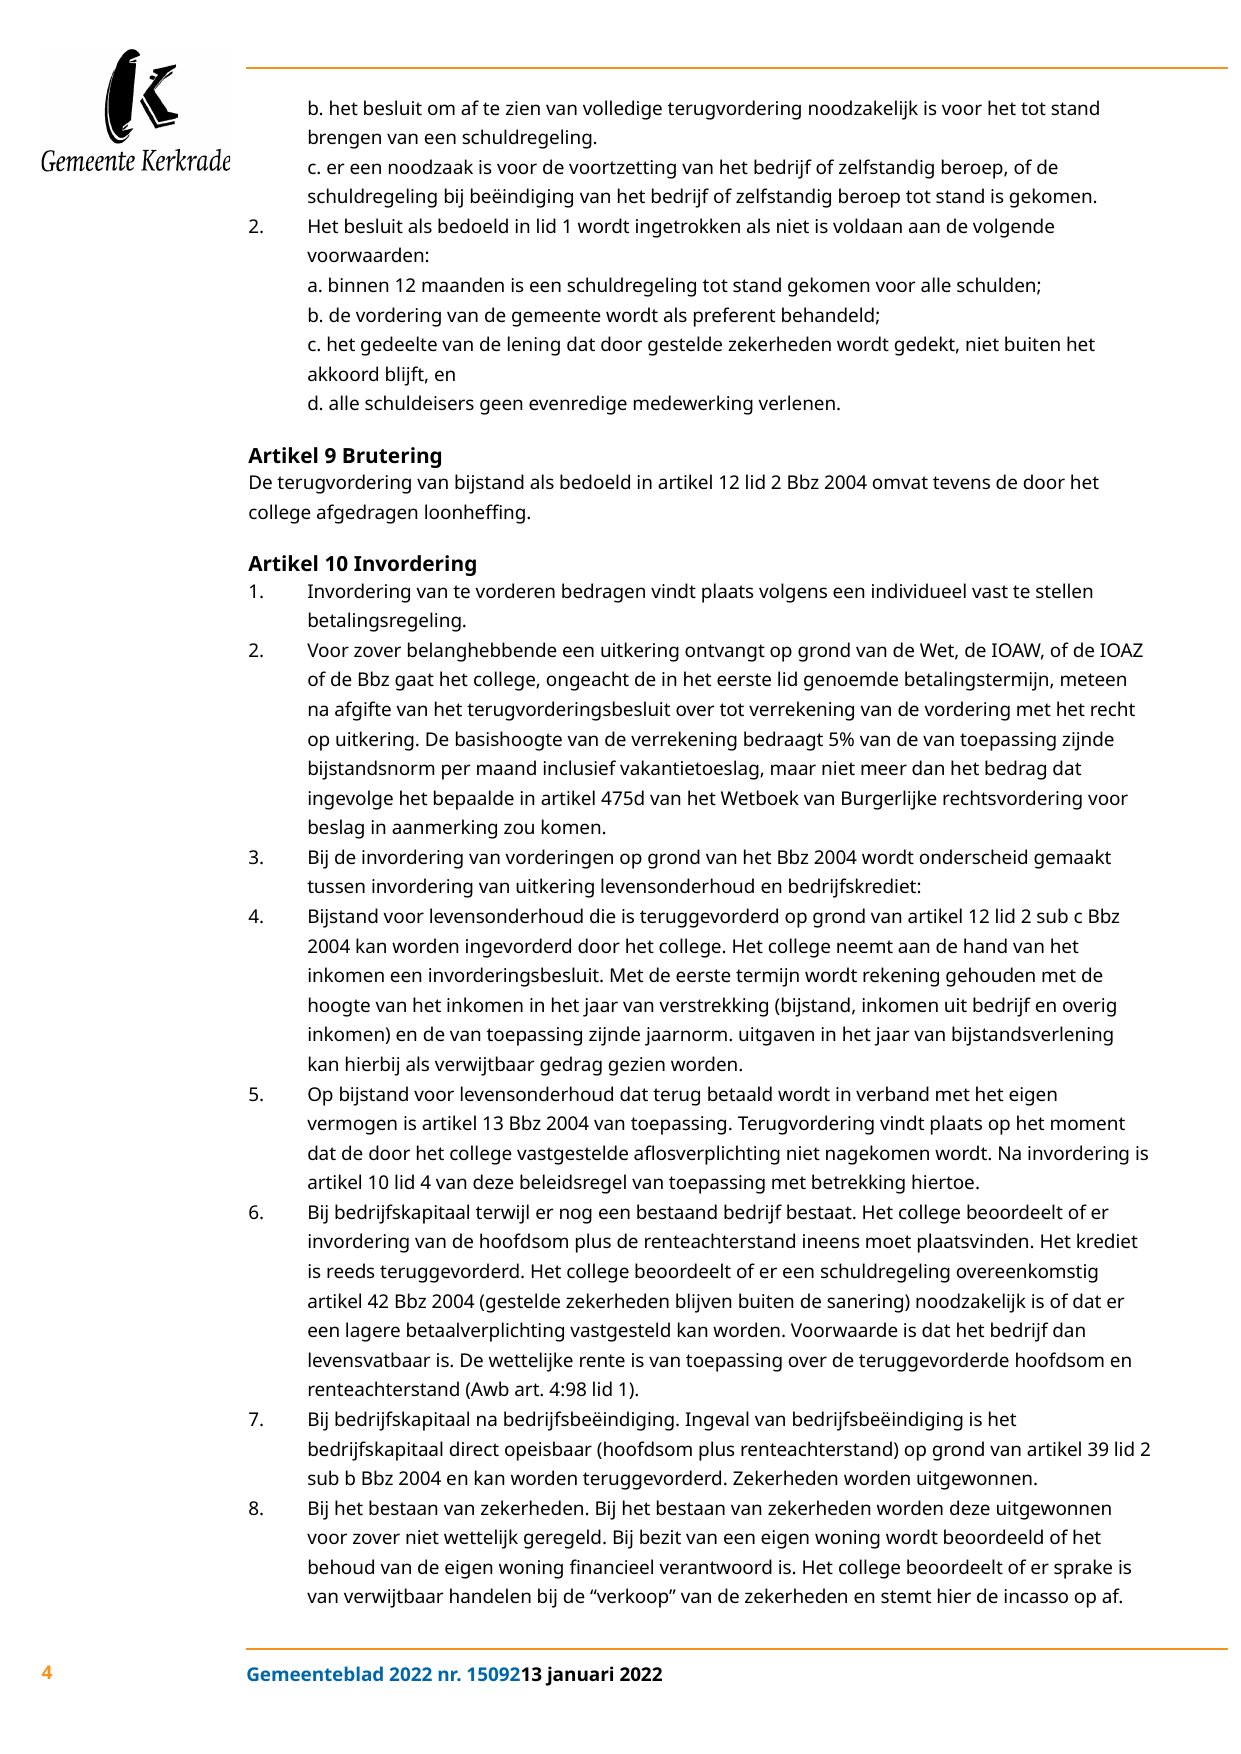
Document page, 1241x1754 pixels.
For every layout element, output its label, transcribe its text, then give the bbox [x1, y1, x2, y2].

list d. alle schuldeisers geen evenredige medewerking verlenen. [248, 391, 1152, 416]
list Het besluit als bedoeld in lid 1 wordt ingetrokken als niet is voldaan aan de volgende voorwaarden: [248, 213, 1152, 268]
list Invordering van te vorderen bedragen vindt plaats volgens een individueel vast te stellen betalingsregeling. [248, 578, 1152, 633]
text De terugvordering van bijstand als bedoeld in artikel 12 lid 2 Bbz 2004 omvat tevens de door het college afgedragen loonheffing. [248, 469, 1152, 525]
list Bij het bestaan van zekerheden. Bij het bestaan van zekerheden worden deze uitgewonnen voor zover niet wettelijk geregeld. Bij bezit van een eigen woning wordt beoordeeld of het behoud van de eigen woning financieel verantwoord is. Het college beoordeelt of er sprake is van verwijtbaar handelen bij de “verkoop” van de zekerheden en stemt hier de incasso op af. [248, 1495, 1152, 1609]
list Bij bedrijfskapitaal terwijl er nog een bestaand bedrijf bestaat. Het college beoordeelt of er invordering van de hoofdsom plus de renteachterstand ineens moet plaatsvinden. Het krediet is reeds teruggevorderd. Het college beoordeelt of er een schuldregeling overeenkomstig artikel 42 Bbz 2004 (gestelde zekerheden blijven buiten de sanering) noodzakelijk is of dat er een lagere betaalverplichting vastgesteld kan worden. Voorwaarde is dat het bedrijf dan levensvatbaar is. De wettelijke rente is van toepassing over de teruggevorderde hoofdsom en renteachterstand (Awb art. 4:98 lid 1). [248, 1199, 1152, 1402]
list Bij de invordering van vorderingen op grond van het Bbz 2004 wordt onderscheid gemaakt tussen invordering van uitkering levensonderhoud en bedrijfskrediet: [248, 844, 1152, 899]
text Artikel 9 Brutering [248, 441, 1152, 469]
list Bij bedrijfskapitaal na bedrijfsbeëindiging. Ingeval van bedrijfsbeëindiging is het bedrijfskapitaal direct opeisbaar (hoofdsom plus renteachterstand) op grond van artikel 39 lid 2 sub b Bbz 2004 en kan worden teruggevorderd. Zekerheden worden uitgewonnen. [248, 1406, 1152, 1491]
list a. binnen 12 maanden is een schuldregeling tot stand gekomen voor alle schulden; [248, 272, 1152, 298]
list c. er een noodzaak is voor de voortzetting van het bedrijf of zelfstandig beroep, of de schuldregeling bij beëindiging van het bedrijf of zelfstandig beroep tot stand is gekomen. [248, 154, 1152, 209]
list b. de vordering van de gemeente wordt als preferent behandeld; [248, 302, 1152, 328]
list Op bijstand voor levensonderhoud dat terug betaald wordt in verband met het eigen vermogen is artikel 13 Bbz 2004 van toepassing. Terugvordering vindt plaats op het moment dat de door het college vastgestelde aflosverplichting niet nagekomen wordt. Na invordering is artikel 10 lid 4 van deze beleidsregel van toepassing met betrekking hiertoe. [248, 1081, 1152, 1195]
text Artikel 10 Invordering [248, 549, 1152, 578]
list Bijstand voor levensonderhoud die is teruggevorderd op grond van artikel 12 lid 2 sub c Bbz 2004 kan worden ingevorderd door het college. Het college neemt aan de hand van het inkomen een invorderingsbesluit. Met de eerste termijn wordt rekening gehouden met de hoogte van het inkomen in het jaar van verstrekking (bijstand, inkomen uit bedrijf en overig inkomen) en de van toepassing zijnde jaarnorm. uitgaven in het jaar van bijstandsverlening kan hierbij als verwijtbaar gedrag gezien worden. [248, 903, 1152, 1077]
list b. het besluit om af te zien van volledige terugvordering noodzakelijk is voor het tot stand brengen van een schuldregeling. [248, 95, 1152, 150]
list c. het gedeelte van de lening dat door gestelde zekerheden wordt gedekt, niet buiten het akkoord blijft, en [248, 331, 1152, 387]
picture [41, 47, 231, 172]
list Voor zover belanghebbende een uitkering ontvangt op grond van de Wet, de IOAW, of de IOAZ of de Bbz gaat het college, ongeacht de in het eerste lid genoemde betalingstermijn, meteen na afgifte van het terugvorderingsbesluit over tot verrekening van de vordering met het recht op uitkering. De basishoogte van de verrekening bedraagt 5% van de van toepassing zijnde bijstandsnorm per maand inclusief vakantietoeslag, maar niet meer dan het bedrag dat ingevolge het bepaalde in artikel 475d van het Wetboek van Burgerlijke rechtsvordering voor beslag in aanmerking zou komen. [248, 637, 1152, 840]
